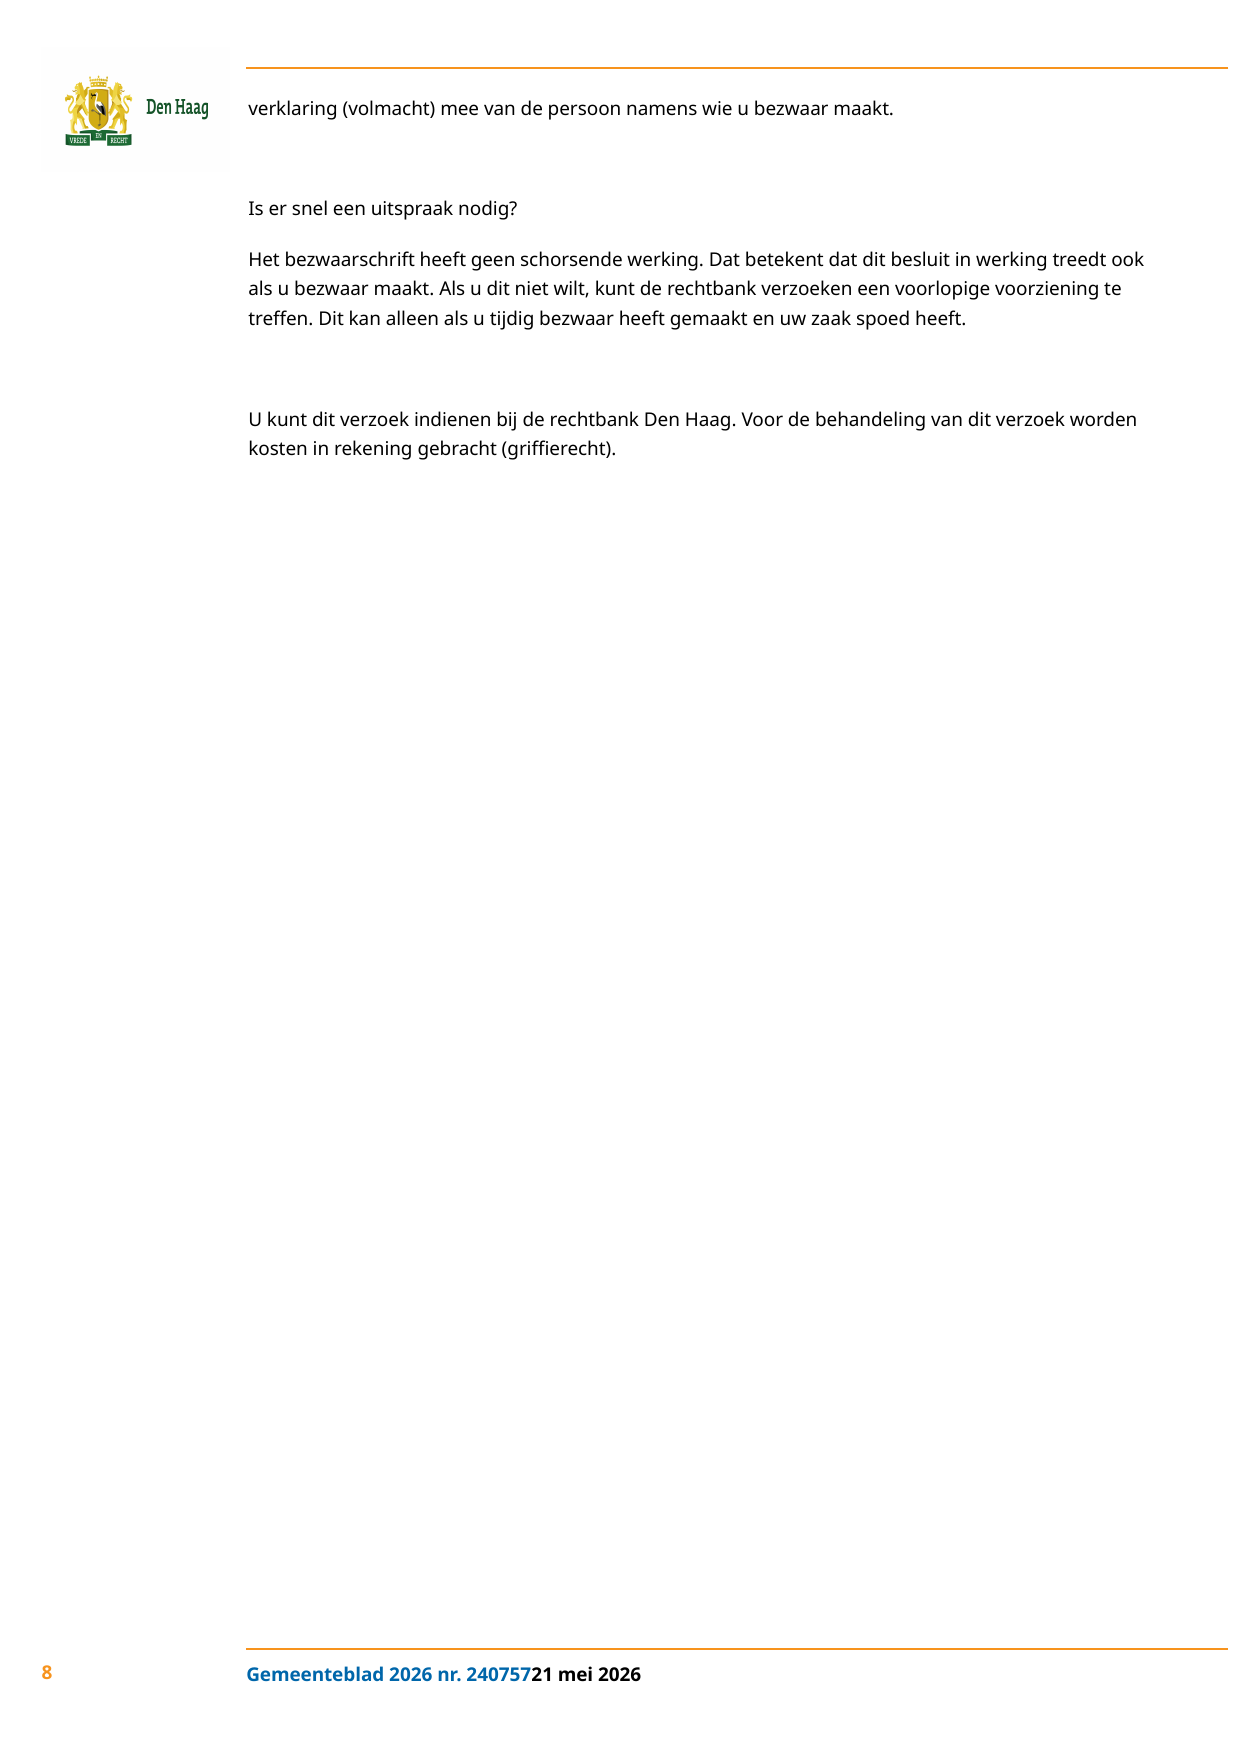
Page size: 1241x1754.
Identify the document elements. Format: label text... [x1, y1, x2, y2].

text Het bezwaarschrift heeft geen schorsende werking. Dat betekent dat dit besluit in werking treedt ook als u bezwaar maakt. Als u dit niet wilt, kunt de rechtbank verzoeken een voorlopige voorziening te treffen. Dit kan alleen als u tijdig bezwaar heeft gemaakt en uw zaak spoed heeft. [248, 246, 1152, 331]
text U kunt dit verzoek indienen bij de rechtbank Den Haag. Voor de behandeling van dit verzoek worden kosten in rekening gebracht (griffierecht). [248, 406, 1152, 461]
text verklaring (volmacht) mee van de persoon namens wie u bezwaar maakt. [248, 95, 1152, 121]
picture [41, 47, 231, 172]
text Is er snel een uitspraak nodig? [248, 196, 1152, 221]
